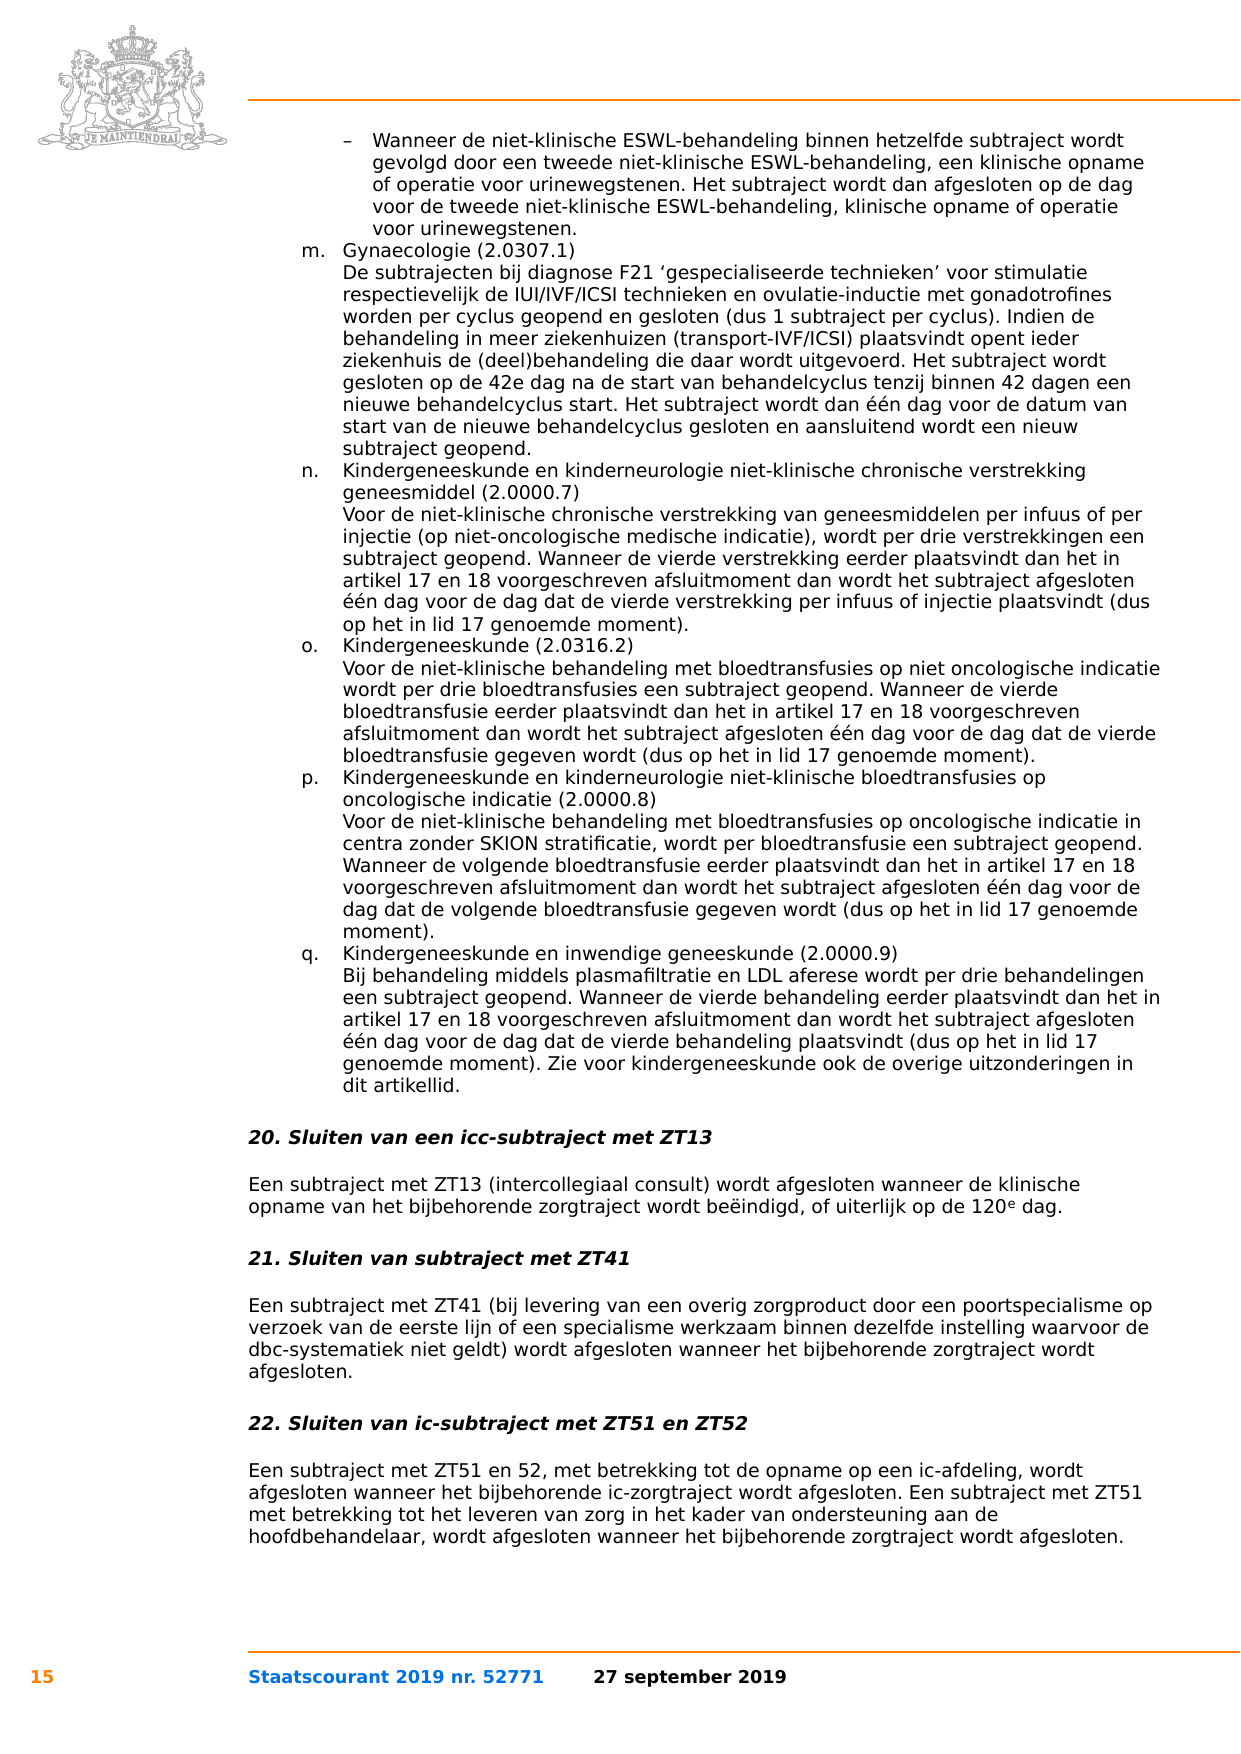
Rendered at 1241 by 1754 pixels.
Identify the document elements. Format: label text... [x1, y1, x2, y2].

subtitle 20. Sluiten van een icc-subtraject met ZT13 [248, 1127, 1163, 1149]
text Voor de niet-klinische behandeling met bloedtransfusies op oncologische indicatie in centra zonder SKION stratificatie, wordt per bloedtransfusie een subtraject geopend. Wanneer de volgende bloedtransfusie eerder plaatsvindt dan het in artikel 17 en 18 voorgeschreven afsluitmoment dan wordt het subtraject afgesloten één dag voor de dag dat de volgende bloedtransfusie gegeven wordt (dus op het in lid 17 genoemde moment). [342, 811, 1163, 943]
text Bij behandeling middels plasmafiltratie en LDL aferese wordt per drie behandelingen een subtraject geopend. Wanneer de vierde behandeling eerder plaatsvindt dan het in artikel 17 en 18 voorgeschreven afsluitmoment dan wordt het subtraject afgesloten één dag voor de dag dat de vierde behandeling plaatsvindt (dus op het in lid 17 genoemde moment). Zie voor kindergeneeskunde ook de overige uitzonderingen in dit artikellid. [342, 965, 1163, 1097]
text p. Kindergeneeskunde en kinderneurologie niet-klinische bloedtransfusies op oncologische indicatie (2.0000.8) [301, 767, 1163, 811]
subtitle 21. Sluiten van subtraject met ZT41 [248, 1248, 1163, 1270]
picture [38, 25, 227, 150]
text Een subtraject met ZT13 (intercollegiaal consult) wordt afgesloten wanneer de klinische opname van het bijbehorende zorgtraject wordt beëindigd, of uiterlijk op de 120e dag. [248, 1174, 1163, 1218]
text Voor de niet-klinische chronische verstrekking van geneesmiddelen per infuus of per injectie (op niet-oncologische medische indicatie), wordt per drie verstrekkingen een subtraject geopend. Wanneer de vierde verstrekking eerder plaatsvindt dan het in artikel 17 en 18 voorgeschreven afsluitmoment dan wordt het subtraject afgesloten één dag voor de dag dat de vierde verstrekking per infuus of injectie plaatsvindt (dus op het in lid 17 genoemde moment). [342, 503, 1163, 635]
subtitle 22. Sluiten van ic-subtraject met ZT51 en ZT52 [248, 1413, 1163, 1435]
text Voor de niet-klinische behandeling met bloedtransfusies op niet oncologische indicatie wordt per drie bloedtransfusies een subtraject geopend. Wanneer de vierde bloedtransfusie eerder plaatsvindt dan het in artikel 17 en 18 voorgeschreven afsluitmoment dan wordt het subtraject afgesloten één dag voor de dag dat de vierde bloedtransfusie gegeven wordt (dus op het in lid 17 genoemde moment). [342, 657, 1163, 767]
text – Wanneer de niet-klinische ESWL-behandeling binnen hetzelfde subtraject wordt gevolgd door een tweede niet-klinische ESWL-behandeling, een klinische opname of operatie voor urinewegstenen. Het subtraject wordt dan afgesloten op de dag voor de tweede niet-klinische ESWL-behandeling, klinische opname of operatie voor urinewegstenen. [343, 130, 1163, 240]
text q. Kindergeneeskunde en inwendige geneeskunde (2.0000.9) [301, 943, 1163, 965]
text n. Kindergeneeskunde en kinderneurologie niet-klinische chronische verstrekking geneesmiddel (2.0000.7) [301, 459, 1163, 503]
text m. Gynaecologie (2.0307.1) [301, 240, 1163, 262]
text Een subtraject met ZT41 (bij levering van een overig zorgproduct door een poortspecialisme op verzoek van de eerste lijn of een specialisme werkzaam binnen dezelfde instelling waarvoor de dbc-systematiek niet geldt) wordt afgesloten wanneer het bijbehorende zorgtraject wordt afgesloten. [248, 1295, 1163, 1383]
text o. Kindergeneeskunde (2.0316.2) [301, 635, 1163, 657]
text De subtrajecten bij diagnose F21 ‘gespecialiseerde technieken’ voor stimulatie respectievelijk de IUI/IVF/ICSI technieken en ovulatie-inductie met gonadotrofines worden per cyclus geopend en gesloten (dus 1 subtraject per cyclus). Indien de behandeling in meer ziekenhuizen (transport-IVF/ICSI) plaatsvindt opent ieder ziekenhuis de (deel)behandeling die daar wordt uitgevoerd. Het subtraject wordt gesloten op de 42e dag na de start van behandelcyclus tenzij binnen 42 dagen een nieuwe behandelcyclus start. Het subtraject wordt dan één dag voor de datum van start van de nieuwe behandelcyclus gesloten en aansluitend wordt een nieuw subtraject geopend. [342, 262, 1163, 459]
text Een subtraject met ZT51 en 52, met betrekking tot de opname op een ic-afdeling, wordt afgesloten wanneer het bijbehorende ic-zorgtraject wordt afgesloten. Een subtraject met ZT51 met betrekking tot het leveren van zorg in het kader van ondersteuning aan de hoofdbehandelaar, wordt afgesloten wanneer het bijbehorende zorgtraject wordt afgesloten. [248, 1460, 1163, 1548]
